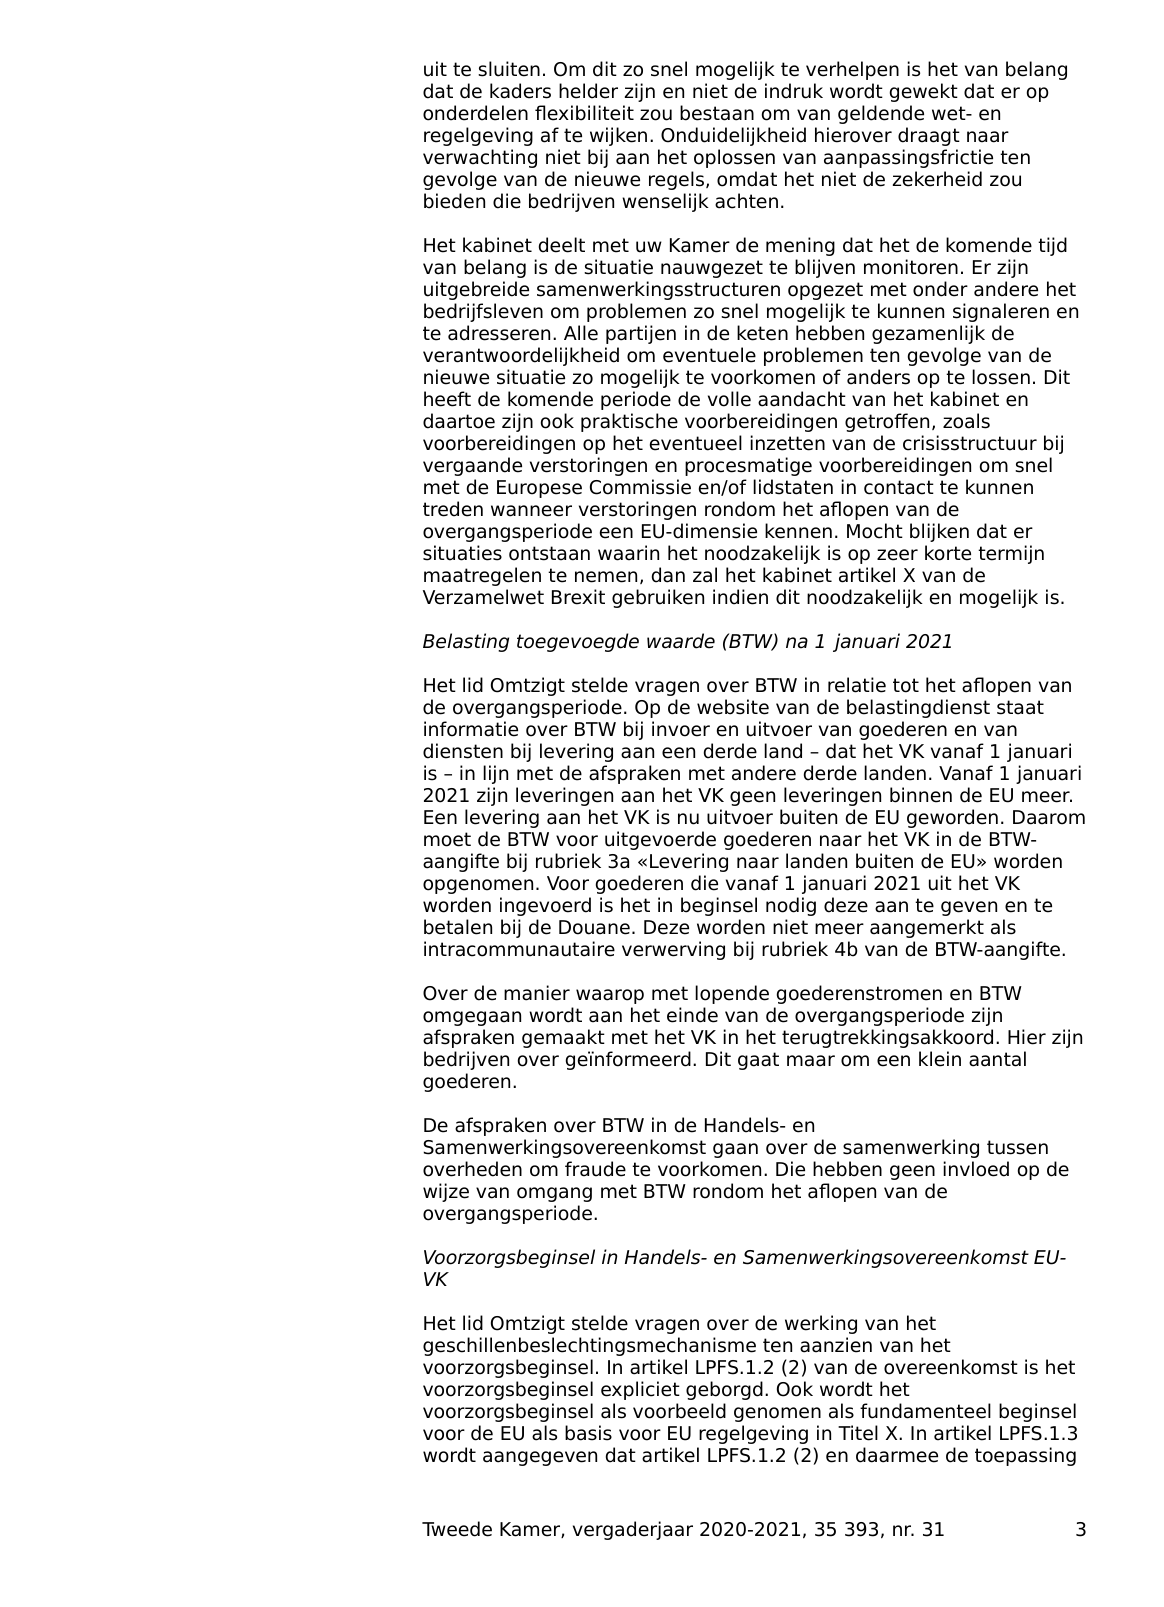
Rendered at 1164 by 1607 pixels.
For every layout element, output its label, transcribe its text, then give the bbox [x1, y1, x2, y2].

text De afspraken over BTW in de Handels- en Samenwerkingsovereenkomst gaan over de samenwerking tussen overheden om fraude te voorkomen. Die hebben geen invloed op de wijze van omgang met BTW rondom het aflopen van de overgangsperiode. [422, 1115, 1087, 1225]
text Het lid Omtzigt stelde vragen over BTW in relatie tot het aflopen van de overgangsperiode. Op de website van de belastingdienst staat informatie over BTW bij invoer en uitvoer van goederen en van diensten bij levering aan een derde land – dat het VK vanaf 1 januari is – in lijn met de afspraken met andere derde landen. Vanaf 1 januari 2021 zijn leveringen aan het VK geen leveringen binnen de EU meer. Een levering aan het VK is nu uitvoer buiten de EU geworden. Daarom moet de BTW voor uitgevoerde goederen naar het VK in de BTW-aangifte bij rubriek 3a «Levering naar landen buiten de EU» worden opgenomen. Voor goederen die vanaf 1 januari 2021 uit het VK worden ingevoerd is het in beginsel nodig deze aan te geven en te betalen bij de Douane. Deze worden niet meer aangemerkt als intracommunautaire verwerving bij rubriek 4b van de BTW-aangifte. [422, 675, 1087, 961]
subtitle Belasting toegevoegde waarde (BTW) na 1 januari 2021 [422, 631, 1087, 653]
text Het kabinet deelt met uw Kamer de mening dat het de komende tijd van belang is de situatie nauwgezet te blijven monitoren. Er zijn uitgebreide samenwerkingsstructuren opgezet met onder andere het bedrijfsleven om problemen zo snel mogelijk te kunnen signaleren en te adresseren. Alle partijen in de keten hebben gezamenlijk de verantwoordelijkheid om eventuele problemen ten gevolge van de nieuwe situatie zo mogelijk te voorkomen of anders op te lossen. Dit heeft de komende periode de volle aandacht van het kabinet en daartoe zijn ook praktische voorbereidingen getroffen, zoals voorbereidingen op het eventueel inzetten van de crisisstructuur bij vergaande verstoringen en procesmatige voorbereidingen om snel met de Europese Commissie en/of lidstaten in contact te kunnen treden wanneer verstoringen rondom het aflopen van de overgangsperiode een EU-dimensie kennen. Mocht blijken dat er situaties ontstaan waarin het noodzakelijk is op zeer korte termijn maatregelen te nemen, dan zal het kabinet artikel X van de Verzamelwet Brexit gebruiken indien dit noodzakelijk en mogelijk is. [422, 235, 1087, 609]
subtitle Voorzorgsbeginsel in Handels- en Samenwerkingsovereenkomst EU-VK [422, 1247, 1087, 1291]
text Over de manier waarop met lopende goederenstromen en BTW omgegaan wordt aan het einde van de overgangsperiode zijn afspraken gemaakt met het VK in het terugtrekkingsakkoord. Hier zijn bedrijven over geïnformeerd. Dit gaat maar om een klein aantal goederen. [422, 983, 1087, 1093]
text uit te sluiten. Om dit zo snel mogelijk te verhelpen is het van belang dat de kaders helder zijn en niet de indruk wordt gewekt dat er op onderdelen flexibiliteit zou bestaan om van geldende wet- en regelgeving af te wijken. Onduidelijkheid hierover draagt naar verwachting niet bij aan het oplossen van aanpassingsfrictie ten gevolge van de nieuwe regels, omdat het niet de zekerheid zou bieden die bedrijven wenselijk achten. [422, 59, 1087, 213]
text Het lid Omtzigt stelde vragen over de werking van het geschillenbeslechtingsmechanisme ten aanzien van het voorzorgsbeginsel. In artikel LPFS.1.2 (2) van de overeenkomst is het voorzorgsbeginsel expliciet geborgd. Ook wordt het voorzorgsbeginsel als voorbeeld genomen als fundamenteel beginsel voor de EU als basis voor EU regelgeving in Titel X. In artikel LPFS.1.3 wordt aangegeven dat artikel LPFS.1.2 (2) en daarmee de toepassing [422, 1313, 1087, 1467]
